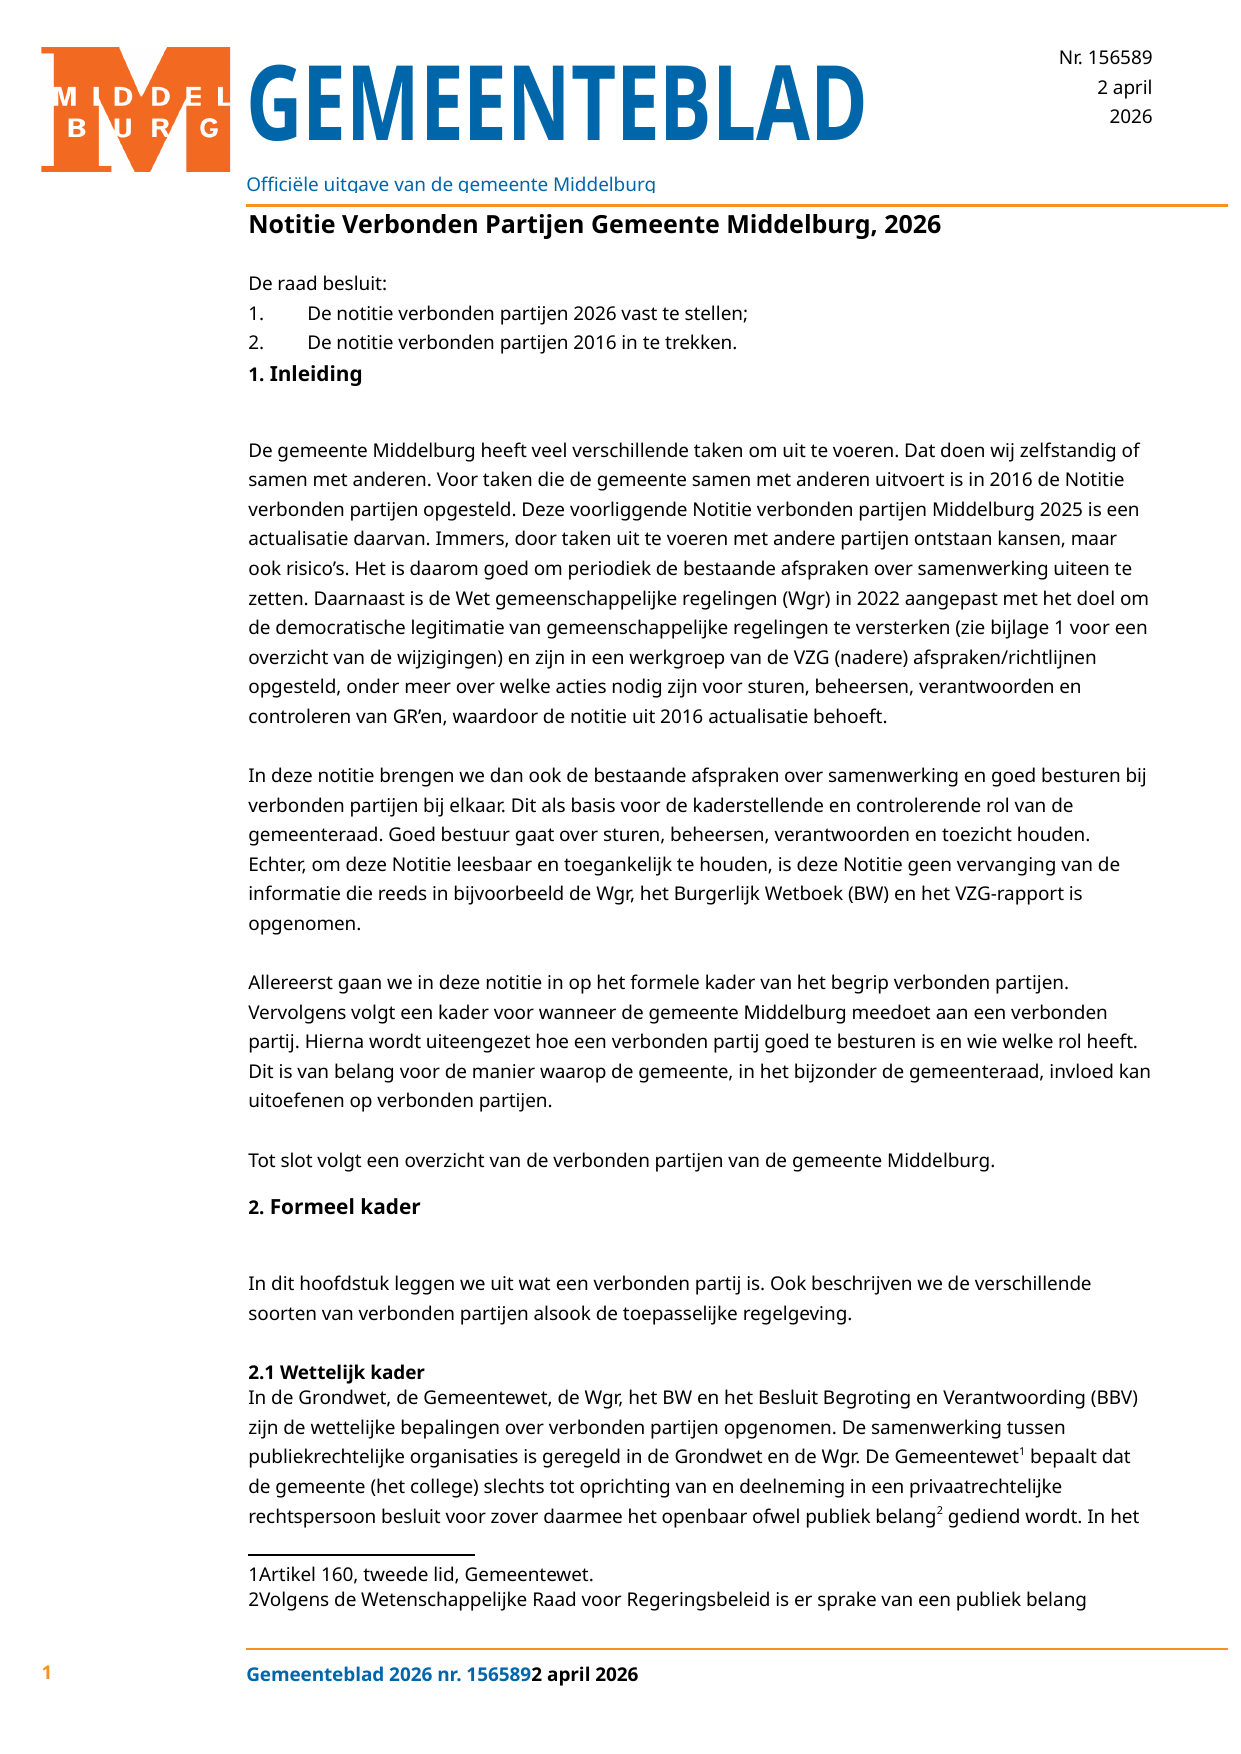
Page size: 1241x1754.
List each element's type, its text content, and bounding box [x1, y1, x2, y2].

picture [41, 47, 231, 172]
text Tot slot volgt een overzicht van de verbonden partijen van de gemeente Middelburg. [248, 1147, 1152, 1172]
text In deze notitie brengen we dan ook de bestaande afspraken over samenwerking en goed besturen bij verbonden partijen bij elkaar. Dit als basis voor de kaderstellende en controlerende rol van de gemeenteraad. Goed bestuur gaat over sturen, beheersen, verantwoorden en toezicht houden. Echter, om deze Notitie leesbaar en toegankelijk te houden, is deze Notitie geen vervanging van de informatie die reeds in bijvoorbeeld de Wgr, het Burgerlijk Wetboek (BW) en het VZG-rapport is opgenomen. [248, 762, 1152, 936]
text In de Grondwet, de Gemeentewet, de Wgr, het BW en het Besluit Begroting en Verantwoording (BBV) zijn de wettelijke bepalingen over verbonden partijen opgenomen. De samenwerking tussen publiekrechtelijke organisaties is geregeld in de Grondwet en de Wgr. De Gemeentewet bepaalt dat de gemeente (het college) slechts tot oprichting van en deelneming in een privaatrechtelijke rechtspersoon besluit voor zover daarmee het openbaar ofwel publiek belang gediend wordt. In het [248, 1384, 1152, 1529]
text Volgens de Wetenschappelijke Raad voor Regeringsbeleid is er sprake van een publiek belang [248, 1586, 1152, 1612]
text Allereerst gaan we in deze notitie in op het formele kader van het begrip verbonden partijen. Vervolgens volgt een kader voor wanneer de gemeente Middelburg meedoet aan een verbonden partij. Hierna wordt uiteengezet hoe een verbonden partij goed te besturen is en wie welke rol heeft. Dit is van belang voor de manier waarop de gemeente, in het bijzonder de gemeenteraad, invloed kan uitoefenen op verbonden partijen. [248, 969, 1152, 1113]
list De notitie verbonden partijen 2026 vast te stellen; [248, 300, 1152, 326]
text De gemeente Middelburg heeft veel verschillende taken om uit te voeren. Dat doen wij zelfstandig of samen met anderen. Voor taken die de gemeente samen met anderen uitvoert is in 2016 de Notitie verbonden partijen opgesteld. Deze voorliggende Notitie verbonden partijen Middelburg 2025 is een actualisatie daarvan. Immers, door taken uit te voeren met andere partijen ontstaan kansen, maar ook risico’s. Het is daarom goed om periodiek de bestaande afspraken over samenwerking uiteen te zetten. Daarnaast is de Wet gemeenschappelijke regelingen (Wgr) in 2022 aangepast met het doel om de democratische legitimatie van gemeenschappelijke regelingen te versterken (zie bijlage 1 voor een overzicht van de wijzigingen) en zijn in een werkgroep van de VZG (nadere) afspraken/richtlijnen opgesteld, onder meer over welke acties nodig zijn voor sturen, beheersen, verantwoorden en controleren van GR’en, waardoor de notitie uit 2016 actualisatie behoeft. [248, 437, 1152, 729]
list De notitie verbonden partijen 2016 in te trekken. [248, 329, 1152, 355]
text 2.1 Wettelijk kader [248, 1359, 1152, 1384]
text Artikel 160, tweede lid, Gemeentewet. [248, 1561, 1152, 1586]
text Notitie Verbonden Partijen Gemeente Middelburg, 2026 [248, 207, 1152, 241]
text 2. Formeel kader [248, 1192, 1152, 1221]
text De raad besluit: [248, 270, 1152, 296]
text In dit hoofdstuk leggen we uit wat een verbonden partij is. Ook beschrijven we de verschillende soorten van verbonden partijen alsook de toepasselijke regelgeving. [248, 1270, 1152, 1325]
text 1. Inleiding [248, 359, 1152, 387]
